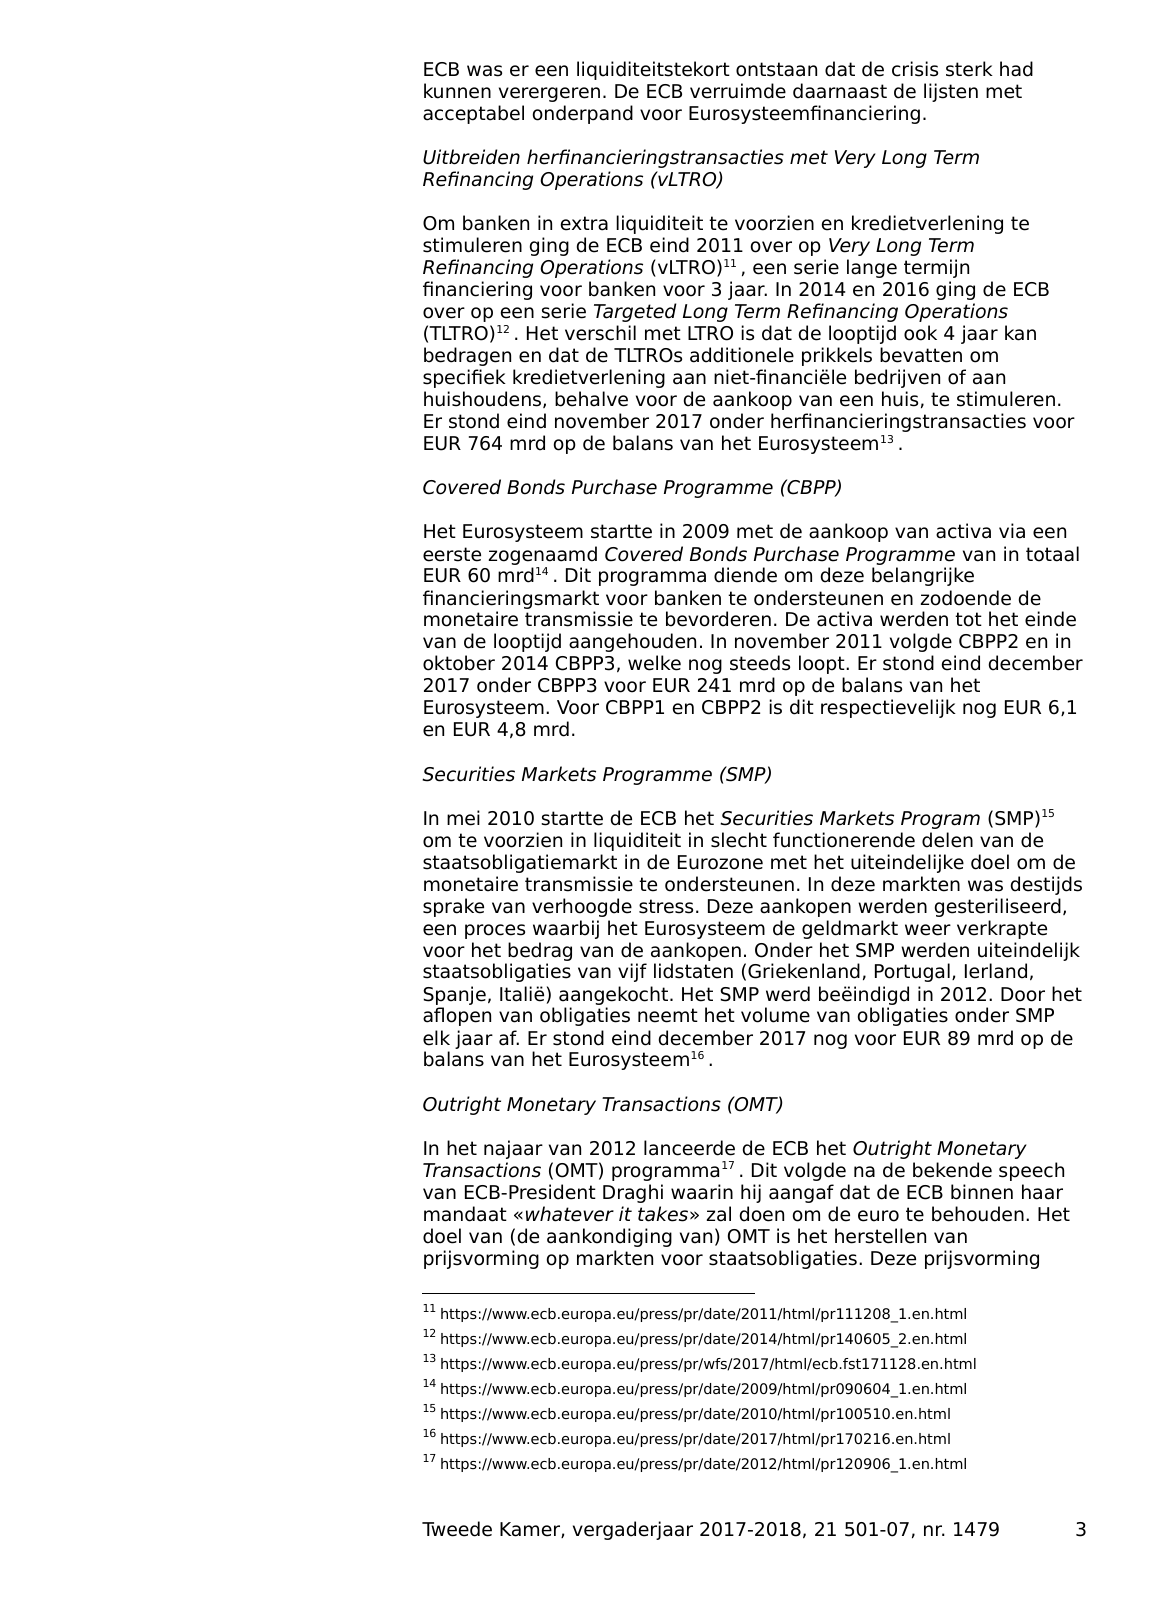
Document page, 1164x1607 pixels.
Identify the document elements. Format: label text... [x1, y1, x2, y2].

text https://www.ecb.europa.eu/press/pr/date/2010/html/pr100510.en.html [422, 1402, 1087, 1424]
text In mei 2010 startte de ECB het Securities Markets Program (SMP) om te voorzien in liquiditeit in slecht functionerende delen van de staatsobligatiemarkt in de Eurozone met het uiteindelijke doel om de monetaire transmissie te ondersteunen. In deze markten was destijds sprake van verhoogde stress. Deze aankopen werden gesteriliseerd, een proces waarbij het Eurosysteem de geldmarkt weer verkrapte voor het bedrag van de aankopen. Onder het SMP werden uiteindelijk staatsobligaties van vijf lidstaten (Griekenland, Portugal, Ierland, Spanje, Italië) aangekocht. Het SMP werd beëindigd in 2012. Door het aflopen van obligaties neemt het volume van obligaties onder SMP elk jaar af. Er stond eind december 2017 nog voor EUR 89 mrd op de balans van het Eurosysteem. [422, 808, 1087, 1071]
text https://www.ecb.europa.eu/press/pr/date/2017/html/pr170216.en.html [422, 1427, 1087, 1449]
text https://www.ecb.europa.eu/press/pr/date/2012/html/pr120906_1.en.html [422, 1452, 1087, 1474]
subtitle Securities Markets Programme (SMP) [422, 763, 1087, 785]
text In het najaar van 2012 lanceerde de ECB het Outright Monetary Transactions (OMT) programma. Dit volgde na de bekende speech van ECB-President Draghi waarin hij aangaf dat de ECB binnen haar mandaat «whatever it takes» zal doen om de euro te behouden. Het doel van (de aankondiging van) OMT is het herstellen van prijsvorming op markten voor staatsobligaties. Deze prijsvorming [422, 1138, 1087, 1269]
subtitle Uitbreiden herfinancieringstransacties met Very Long Term Refinancing Operations (vLTRO) [422, 147, 1087, 191]
text https://www.ecb.europa.eu/press/pr/wfs/2017/html/ecb.fst171128.en.html [422, 1352, 1087, 1374]
text https://www.ecb.europa.eu/press/pr/date/2011/html/pr111208_1.en.html [422, 1302, 1087, 1324]
subtitle Covered Bonds Purchase Programme (CBPP) [422, 477, 1087, 499]
text ECB was er een liquiditeitstekort ontstaan dat de crisis sterk had kunnen verergeren. De ECB verruimde daarnaast de lijsten met acceptabel onderpand voor Eurosysteemfinanciering. [422, 59, 1087, 125]
text Om banken in extra liquiditeit te voorzien en kredietverlening te stimuleren ging de ECB eind 2011 over op Very Long Term Refinancing Operations (vLTRO), een serie lange termijn financiering voor banken voor 3 jaar. In 2014 en 2016 ging de ECB over op een serie Targeted Long Term Refinancing Operations (TLTRO). Het verschil met LTRO is dat de looptijd ook 4 jaar kan bedragen en dat de TLTROs additionele prikkels bevatten om specifiek kredietverlening aan niet-financiële bedrijven of aan huishoudens, behalve voor de aankoop van een huis, te stimuleren. Er stond eind november 2017 onder herfinancieringstransacties voor EUR 764 mrd op de balans van het Eurosysteem. [422, 213, 1087, 455]
text https://www.ecb.europa.eu/press/pr/date/2009/html/pr090604_1.en.html [422, 1377, 1087, 1399]
text https://www.ecb.europa.eu/press/pr/date/2014/html/pr140605_2.en.html [422, 1327, 1087, 1349]
subtitle Outright Monetary Transactions (OMT) [422, 1093, 1087, 1116]
text Het Eurosysteem startte in 2009 met de aankoop van activa via een eerste zogenaamd Covered Bonds Purchase Programme van in totaal EUR 60 mrd. Dit programma diende om deze belangrijke financieringsmarkt voor banken te ondersteunen en zodoende de monetaire transmissie te bevorderen. De activa werden tot het einde van de looptijd aangehouden. In november 2011 volgde CBPP2 en in oktober 2014 CBPP3, welke nog steeds loopt. Er stond eind december 2017 onder CBPP3 voor EUR 241 mrd op de balans van het Eurosysteem. Voor CBPP1 en CBPP2 is dit respectievelijk nog EUR 6,1 en EUR 4,8 mrd. [422, 521, 1087, 741]
